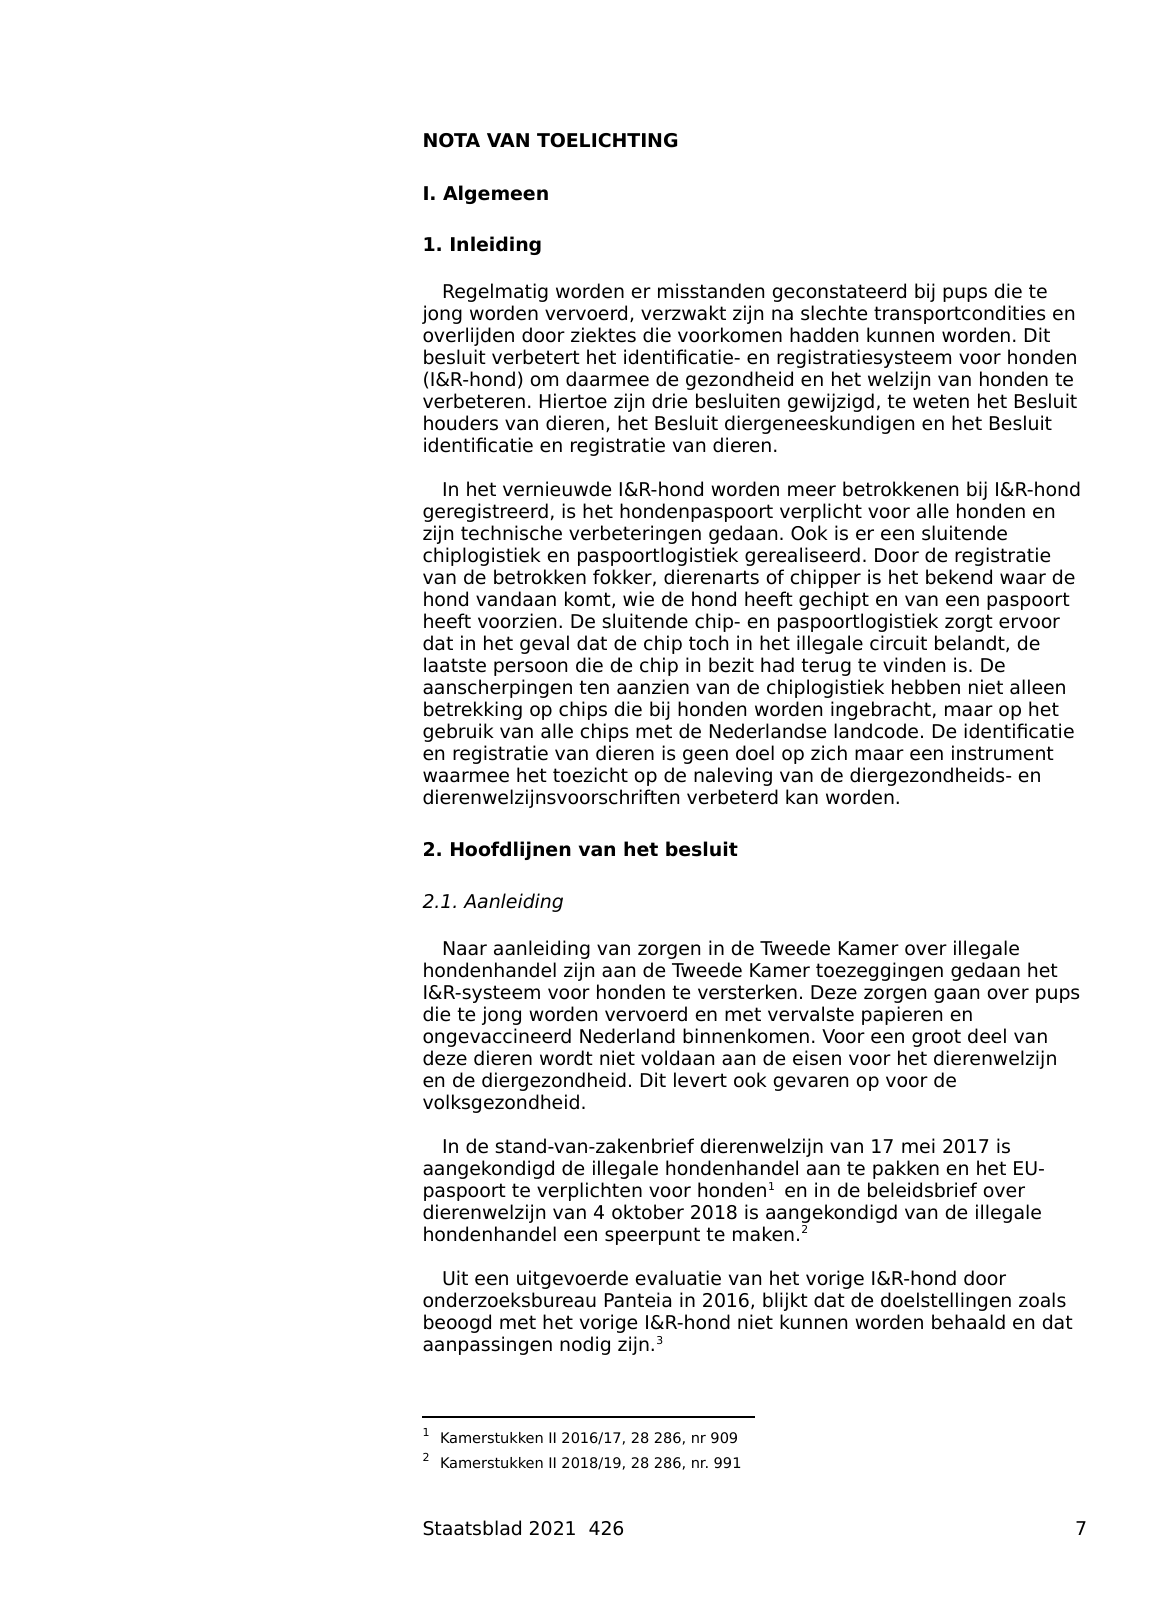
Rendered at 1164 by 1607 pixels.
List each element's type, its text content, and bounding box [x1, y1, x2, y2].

subtitle NOTA VAN TOELICHTING [422, 130, 1087, 152]
subtitle 1. Inleiding [422, 234, 1087, 256]
text Kamerstukken II 2016/17, 28 286, nr 909 [422, 1426, 1087, 1448]
text In de stand-van-zakenbrief dierenwelzijn van 17 mei 2017 is aangekondigd de illegale hondenhandel aan te pakken en het EU-paspoort te verplichten voor honden en in de beleidsbrief over dierenwelzijn van 4 oktober 2018 is aangekondigd van de illegale hondenhandel een speerpunt te maken. [422, 1136, 1087, 1246]
subtitle 2.1. Aanleiding [422, 891, 1087, 913]
text Regelmatig worden er misstanden geconstateerd bij pups die te jong worden vervoerd, verzwakt zijn na slechte transportcondities en overlijden door ziektes die voorkomen hadden kunnen worden. Dit besluit verbetert het identificatie- en registratiesysteem voor honden (I&R-hond) om daarmee de gezondheid en het welzijn van honden te verbeteren. Hiertoe zijn drie besluiten gewijzigd, te weten het Besluit houders van dieren, het Besluit diergeneeskundigen en het Besluit identificatie en registratie van dieren. [422, 281, 1087, 457]
text Kamerstukken II 2018/19, 28 286, nr. 991 [422, 1451, 1087, 1473]
text Naar aanleiding van zorgen in de Tweede Kamer over illegale hondenhandel zijn aan de Tweede Kamer toezeggingen gedaan het I&R-systeem voor honden te versterken. Deze zorgen gaan over pups die te jong worden vervoerd en met vervalste papieren en ongevaccineerd Nederland binnenkomen. Voor een groot deel van deze dieren wordt niet voldaan aan de eisen voor het dierenwelzijn en de diergezondheid. Dit levert ook gevaren op voor de volksgezondheid. [422, 938, 1087, 1114]
text In het vernieuwde I&R-hond worden meer betrokkenen bij I&R-hond geregistreerd, is het hondenpaspoort verplicht voor alle honden en zijn technische verbeteringen gedaan. Ook is er een sluitende chiplogistiek en paspoortlogistiek gerealiseerd. Door de registratie van de betrokken fokker, dierenarts of chipper is het bekend waar de hond vandaan komt, wie de hond heeft gechipt en van een paspoort heeft voorzien. De sluitende chip- en paspoortlogistiek zorgt ervoor dat in het geval dat de chip toch in het illegale circuit belandt, de laatste persoon die de chip in bezit had terug te vinden is. De aanscherpingen ten aanzien van de chiplogistiek hebben niet alleen betrekking op chips die bij honden worden ingebracht, maar op het gebruik van alle chips met de Nederlandse landcode. De identificatie en registratie van dieren is geen doel op zich maar een instrument waarmee het toezicht op de naleving van de diergezondheids- en dierenwelzijnsvoorschriften verbeterd kan worden. [422, 479, 1087, 809]
subtitle 2. Hoofdlijnen van het besluit [422, 839, 1087, 861]
text Uit een uitgevoerde evaluatie van het vorige I&R-hond door onderzoeksbureau Panteia in 2016, blijkt dat de doelstellingen zoals beoogd met het vorige I&R-hond niet kunnen worden behaald en dat aanpassingen nodig zijn. [422, 1268, 1087, 1356]
subtitle I. Algemeen [422, 182, 1087, 204]
